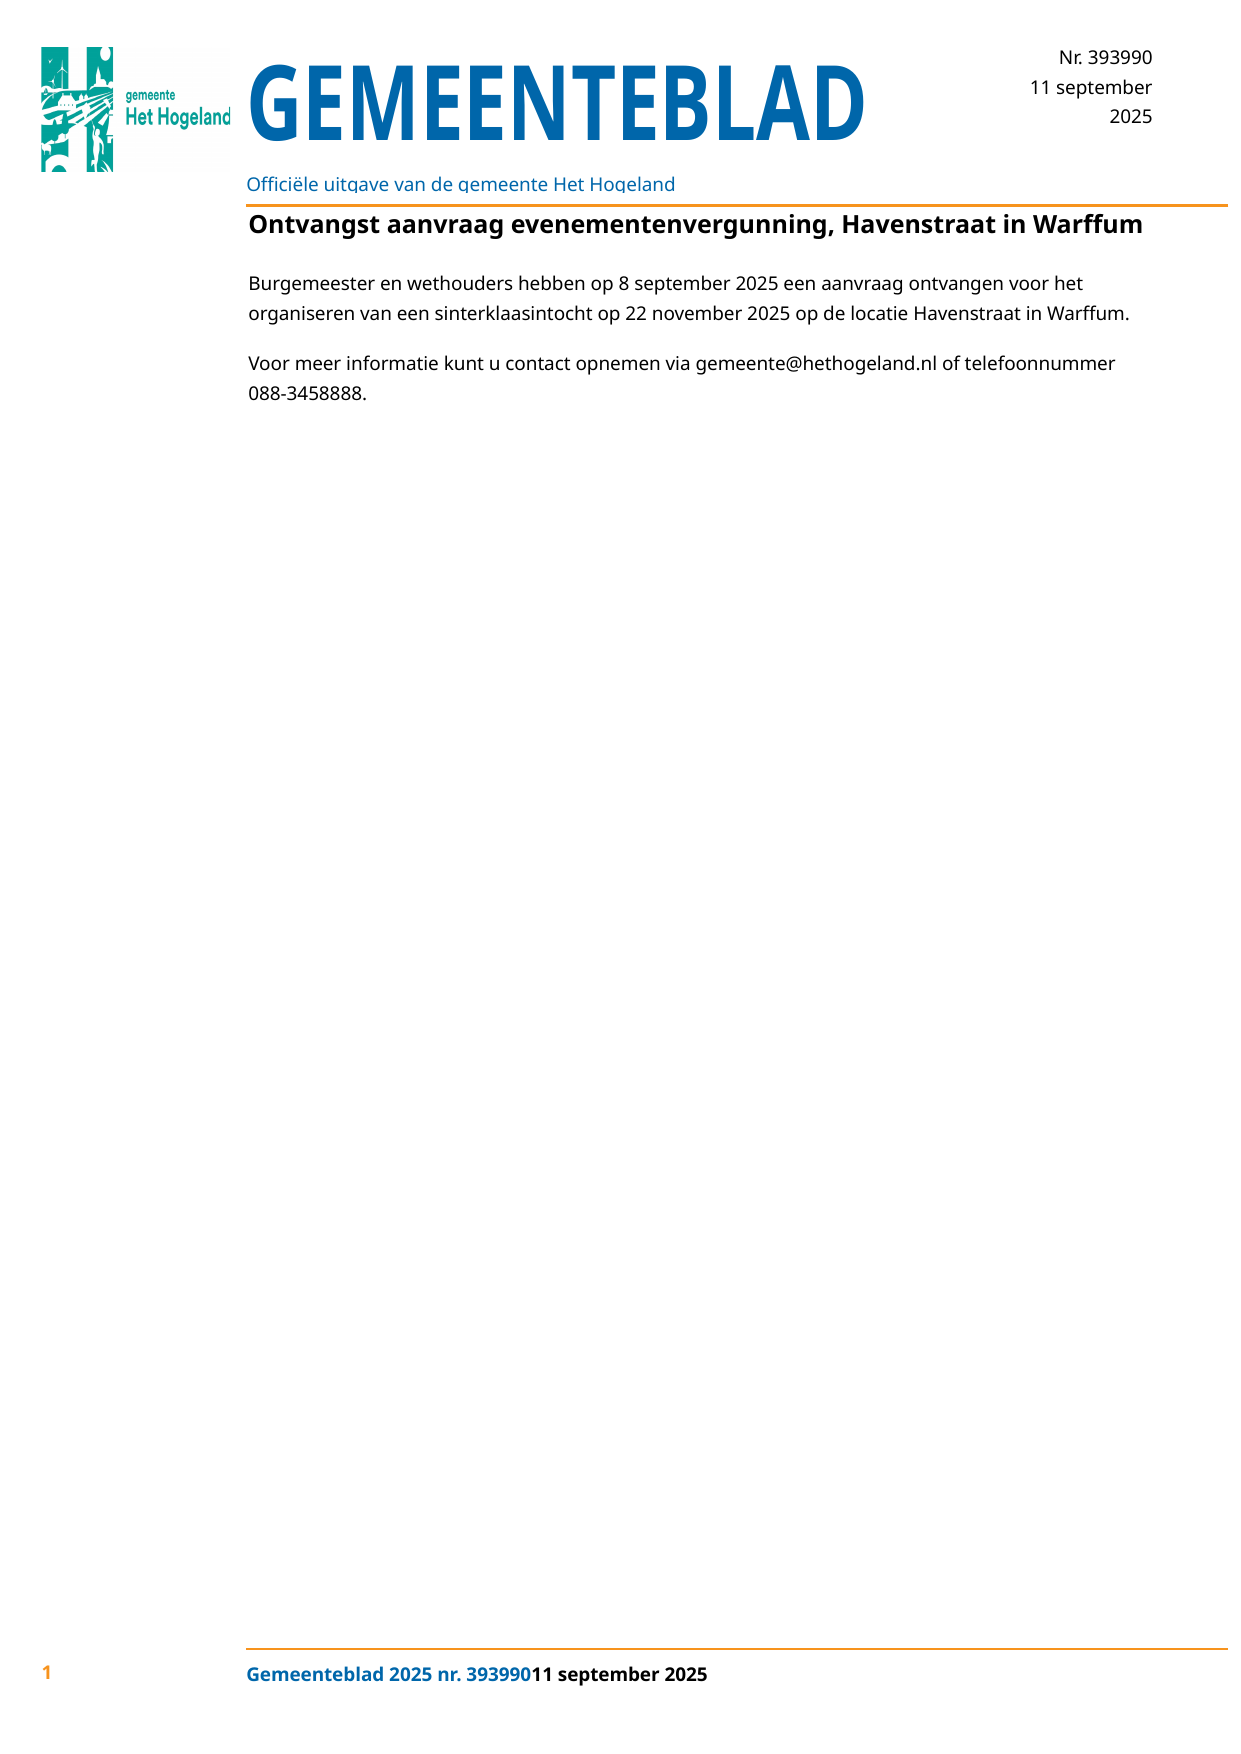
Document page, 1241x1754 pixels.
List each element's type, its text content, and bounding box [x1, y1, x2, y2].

text Voor meer informatie kunt u contact opnemen via gemeente@hethogeland.nl of telefoonnummer 088-3458888. [248, 350, 1152, 406]
text Ontvangst aanvraag evenementenvergunning, Havenstraat in Warffum [248, 207, 1152, 241]
picture [41, 47, 231, 172]
text Burgemeester en wethouders hebben op 8 september 2025 een aanvraag ontvangen voor het organiseren van een sinterklaasintocht op 22 november 2025 op de locatie Havenstraat in Warffum. [248, 270, 1152, 326]
